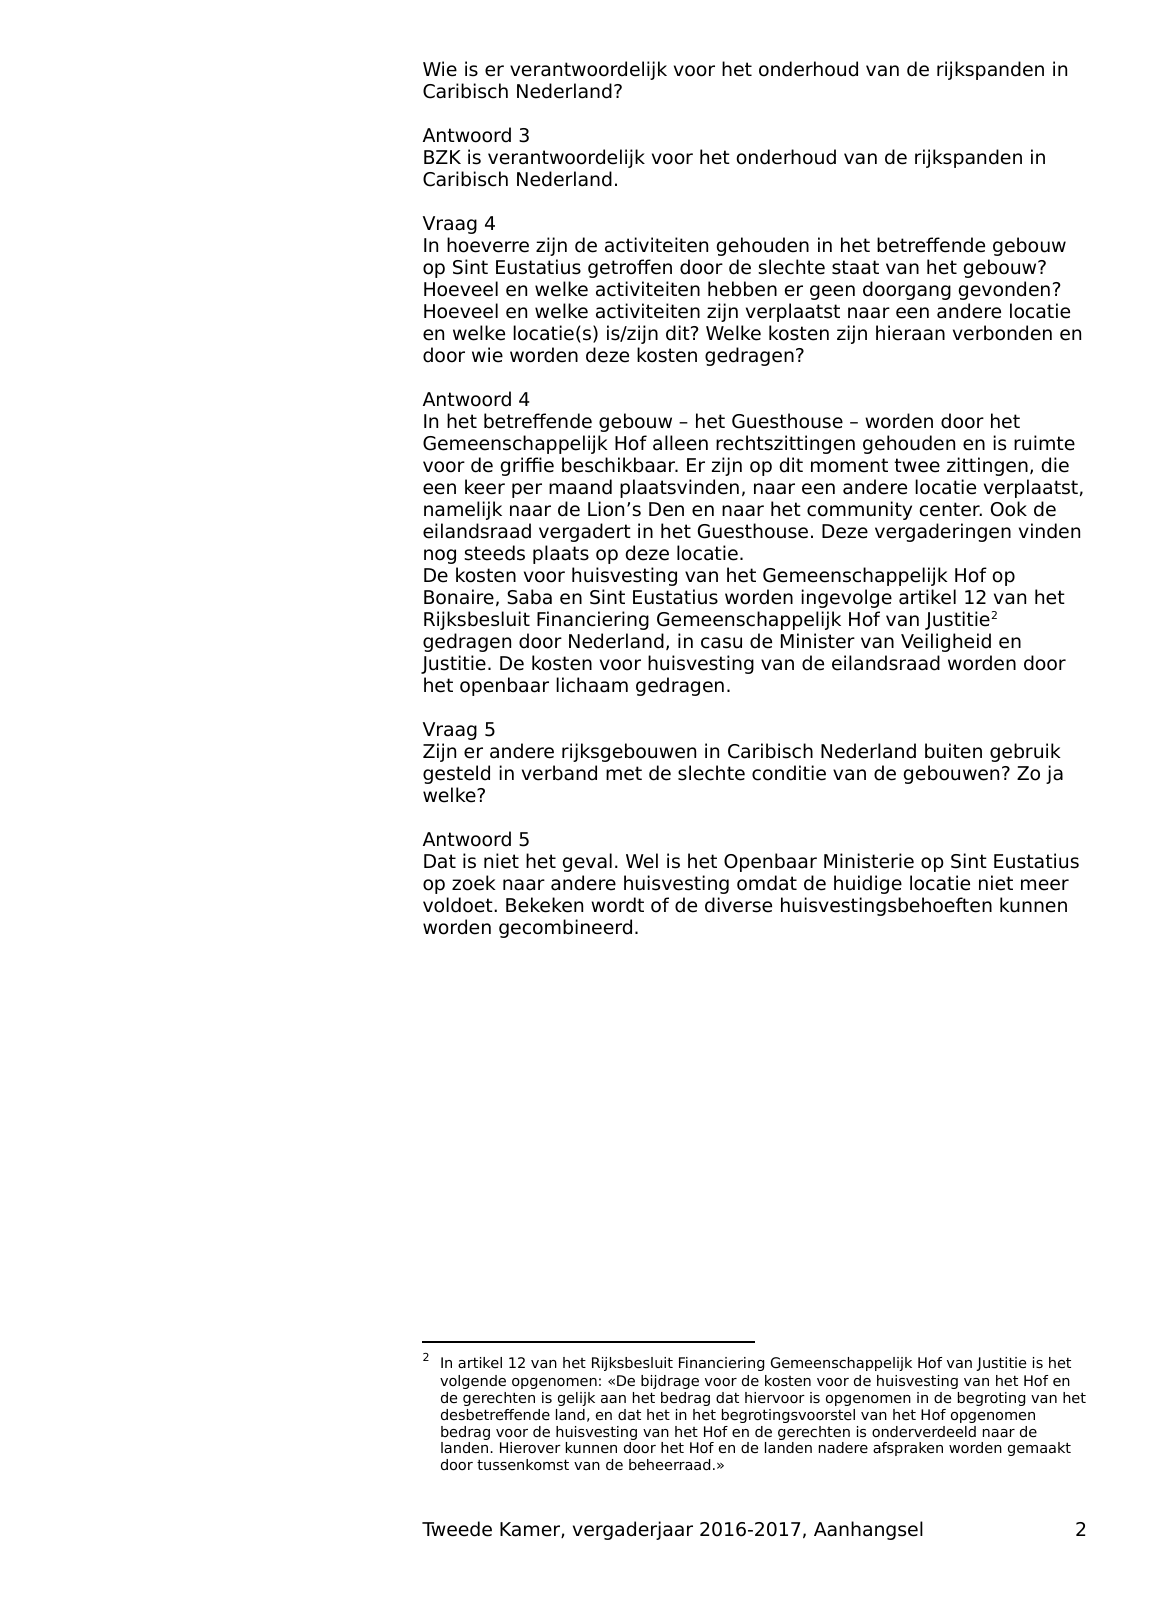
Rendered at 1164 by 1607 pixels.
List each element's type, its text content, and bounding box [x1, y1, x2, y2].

text In artikel 12 van het Rijksbesluit Financiering Gemeenschappelijk Hof van Justitie is het volgende opgenomen: «De bijdrage voor de kosten voor de huisvesting van het Hof en de gerechten is gelijk aan het bedrag dat hiervoor is opgenomen in de begroting van het desbetreffende land, en dat het in het begrotingsvoorstel van het Hof opgenomen bedrag voor de huisvesting van het Hof en de gerechten is onderverdeeld naar de landen. Hierover kunnen door het Hof en de landen nadere afspraken worden gemaakt door tussenkomst van de beheerraad.» [422, 1351, 1087, 1474]
text Antwoord 3 [422, 125, 1087, 147]
text Vraag 4 [422, 213, 1087, 235]
text Zijn er andere rijksgebouwen in Caribisch Nederland buiten gebruik gesteld in verband met de slechte conditie van de gebouwen? Zo ja welke? [422, 741, 1087, 807]
text BZK is verantwoordelijk voor het onderhoud van de rijkspanden in Caribisch Nederland. [422, 147, 1087, 191]
text Antwoord 4 [422, 389, 1087, 411]
text Dat is niet het geval. Wel is het Openbaar Ministerie op Sint Eustatius op zoek naar andere huisvesting omdat de huidige locatie niet meer voldoet. Bekeken wordt of de diverse huisvestingsbehoeften kunnen worden gecombineerd. [422, 851, 1087, 939]
text In het betreffende gebouw – het Guesthouse – worden door het Gemeenschappelijk Hof alleen rechtszittingen gehouden en is ruimte voor de griffie beschikbaar. Er zijn op dit moment twee zittingen, die een keer per maand plaatsvinden, naar een andere locatie verplaatst, namelijk naar de Lion’s Den en naar het community center. Ook de eilandsraad vergadert in het Guesthouse. Deze vergaderingen vinden nog steeds plaats op deze locatie. [422, 411, 1087, 565]
text Wie is er verantwoordelijk voor het onderhoud van de rijkspanden in Caribisch Nederland? [422, 59, 1087, 103]
text De kosten voor huisvesting van het Gemeenschappelijk Hof op Bonaire, Saba en Sint Eustatius worden ingevolge artikel 12 van het Rijksbesluit Financiering Gemeenschappelijk Hof van Justitie gedragen door Nederland, in casu de Minister van Veiligheid en Justitie. De kosten voor huisvesting van de eilandsraad worden door het openbaar lichaam gedragen. [422, 565, 1087, 697]
text In hoeverre zijn de activiteiten gehouden in het betreffende gebouw op Sint Eustatius getroffen door de slechte staat van het gebouw? Hoeveel en welke activiteiten hebben er geen doorgang gevonden? Hoeveel en welke activiteiten zijn verplaatst naar een andere locatie en welke locatie(s) is/zijn dit? Welke kosten zijn hieraan verbonden en door wie worden deze kosten gedragen? [422, 235, 1087, 367]
text Vraag 5 [422, 719, 1087, 741]
text Antwoord 5 [422, 829, 1087, 851]
